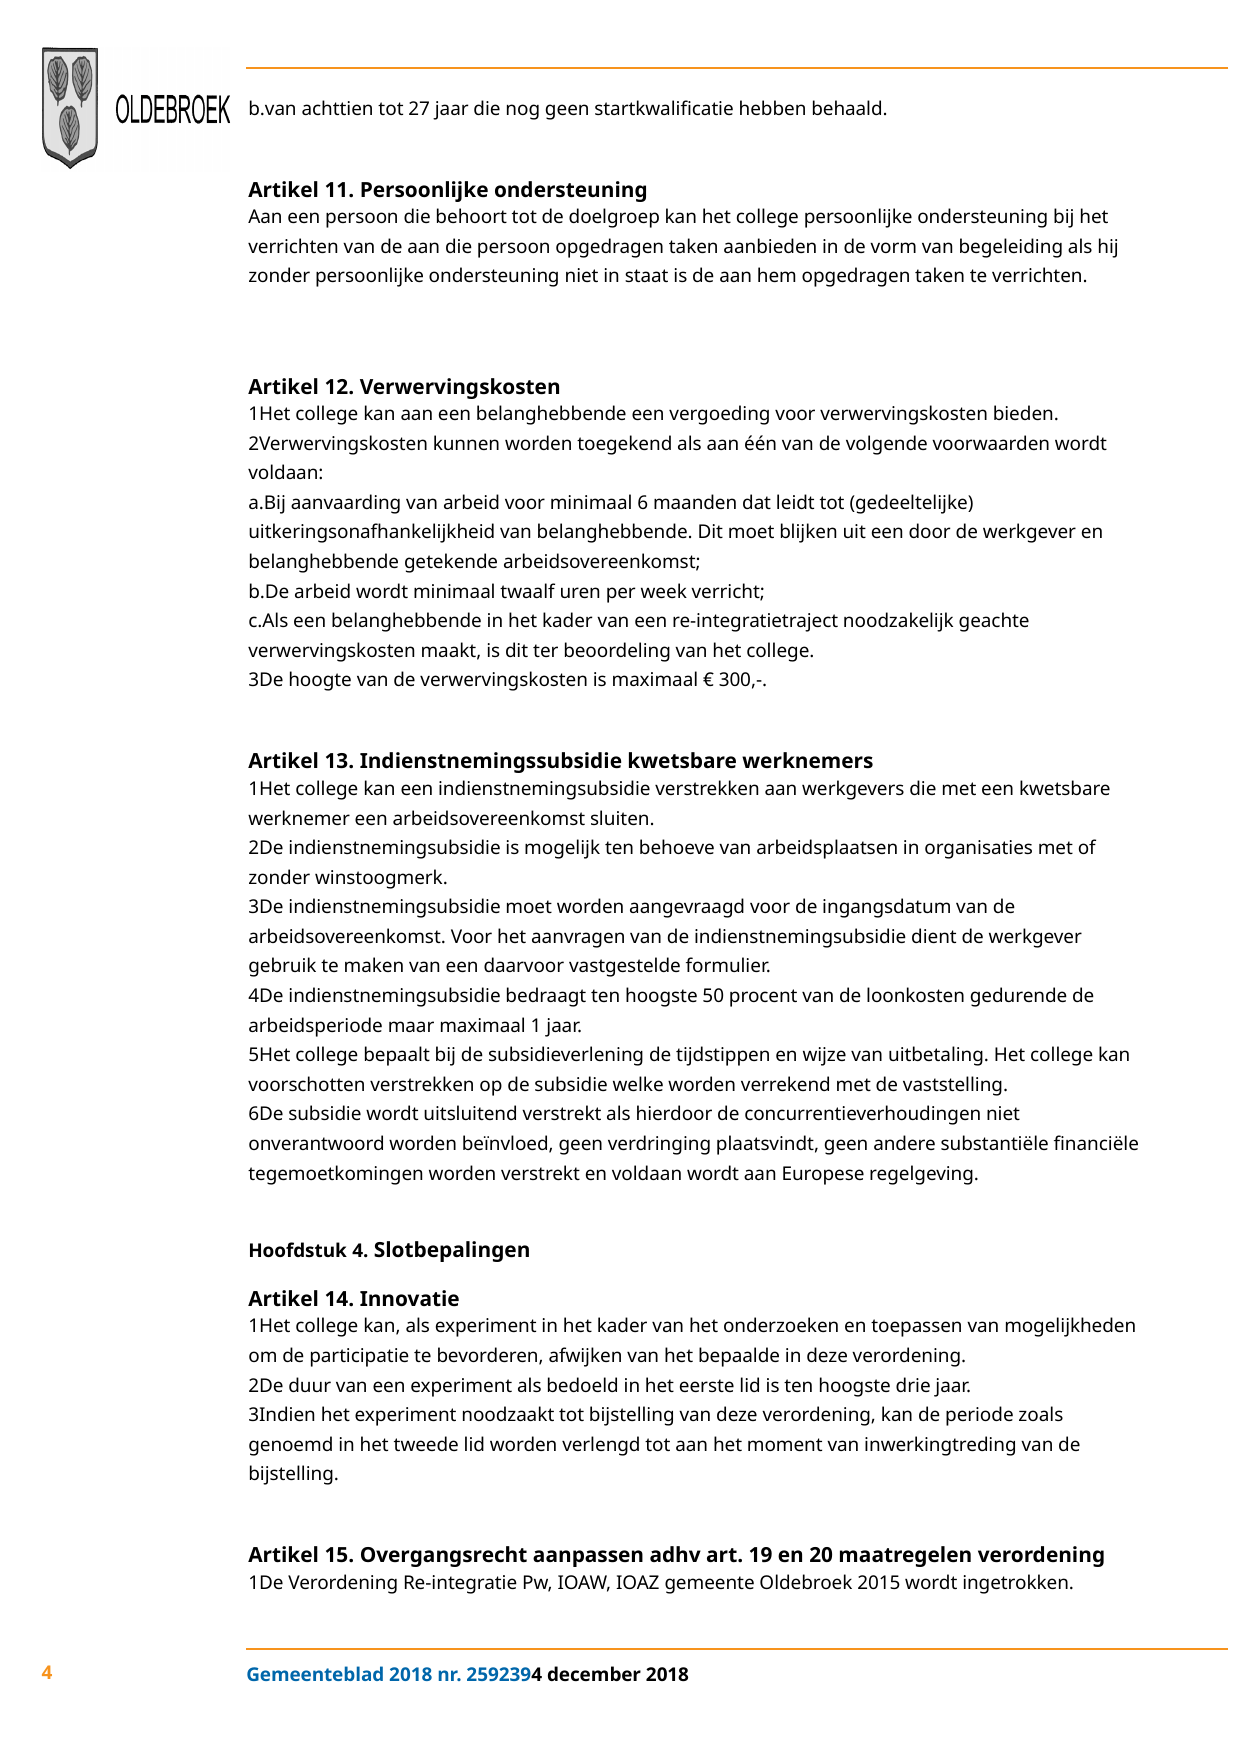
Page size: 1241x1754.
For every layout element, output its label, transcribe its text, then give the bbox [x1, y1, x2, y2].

text 6De subsidie wordt uitsluitend verstrekt als hierdoor de concurrentieverhoudingen niet onverantwoord worden beïnvloed, geen verdringing plaatsvindt, geen andere substantiële financiële tegemoetkomingen worden verstrekt en voldaan wordt aan Europese regelgeving. [248, 1101, 1152, 1185]
text 3Indien het experiment noodzaakt tot bijstelling van deze verordening, kan de periode zoals genoemd in het tweede lid worden verlengd tot aan het moment van inwerkingtreding van de bijstelling. [248, 1401, 1152, 1486]
text c.Als een belanghebbende in het kader van een re-integratietraject noodzakelijk geachte verwervingskosten maakt, is dit ter beoordeling van het college. [248, 607, 1152, 663]
text 5Het college bepaalt bij de subsidieverlening de tijdstippen en wijze van uitbetaling. Het college kan voorschotten verstrekken op de subsidie welke worden verrekend met de vaststelling. [248, 1041, 1152, 1097]
text 2De duur van een experiment als bedoeld in het eerste lid is ten hoogste drie jaar. [248, 1372, 1152, 1397]
text 1Het college kan aan een belanghebbende een vergoeding voor verwervingskosten bieden. [248, 400, 1152, 426]
text Artikel 14. Innovatie [248, 1284, 1152, 1313]
text b.van achttien tot 27 jaar die nog geen startkwalificatie hebben behaald. [248, 95, 1152, 121]
text Artikel 11. Persoonlijke ondersteuning [248, 175, 1152, 203]
text a.Bij aanvaarding van arbeid voor minimaal 6 maanden dat leidt tot (gedeeltelijke) uitkeringsonafhankelijkheid van belanghebbende. Dit moet blijken uit een door de werkgever en belanghebbende getekende arbeidsovereenkomst; [248, 489, 1152, 574]
text Artikel 15. Overgangsrecht aanpassen adhv art. 19 en 20 maatregelen verordening [248, 1541, 1152, 1569]
text 3De indienstnemingsubsidie moet worden aangevraagd voor de ingangsdatum van de arbeidsovereenkomst. Voor het aanvragen van de indienstnemingsubsidie dient de werkgever gebruik te maken van een daarvoor vastgestelde formulier. [248, 893, 1152, 978]
picture [41, 47, 231, 172]
text 2Verwervingskosten kunnen worden toegekend als aan één van de volgende voorwaarden wordt voldaan: [248, 430, 1152, 485]
text 4De indienstnemingsubsidie bedraagt ten hoogste 50 procent van de loonkosten gedurende de arbeidsperiode maar maximaal 1 jaar. [248, 982, 1152, 1037]
text Artikel 13. Indienstnemingssubsidie kwetsbare werknemers [248, 747, 1152, 775]
text b.De arbeid wordt minimaal twaalf uren per week verricht; [248, 578, 1152, 604]
text Aan een persoon die behoort tot de doelgroep kan het college persoonlijke ondersteuning bij het verrichten van de aan die persoon opgedragen taken aanbieden in de vorm van begeleiding als hij zonder persoonlijke ondersteuning niet in staat is de aan hem opgedragen taken te verrichten. [248, 203, 1152, 288]
text 1Het college kan, als experiment in het kader van het onderzoeken en toepassen van mogelijkheden om de participatie te bevorderen, afwijken van het bepaalde in deze verordening. [248, 1313, 1152, 1368]
text 2De indienstnemingsubsidie is mogelijk ten behoeve van arbeidsplaatsen in organisaties met of zonder winstoogmerk. [248, 834, 1152, 889]
text Hoofdstuk 4. Slotbepalingen [248, 1235, 1152, 1263]
text 3De hoogte van de verwervingskosten is maximaal € 300,-. [248, 667, 1152, 692]
text 1Het college kan een indienstnemingsubsidie verstrekken aan werkgevers die met een kwetsbare werknemer een arbeidsovereenkomst sluiten. [248, 775, 1152, 830]
text 1De Verordening Re-integratie Pw, IOAW, IOAZ gemeente Oldebroek 2015 wordt ingetrokken. [248, 1569, 1152, 1595]
text Artikel 12. Verwervingskosten [248, 372, 1152, 400]
